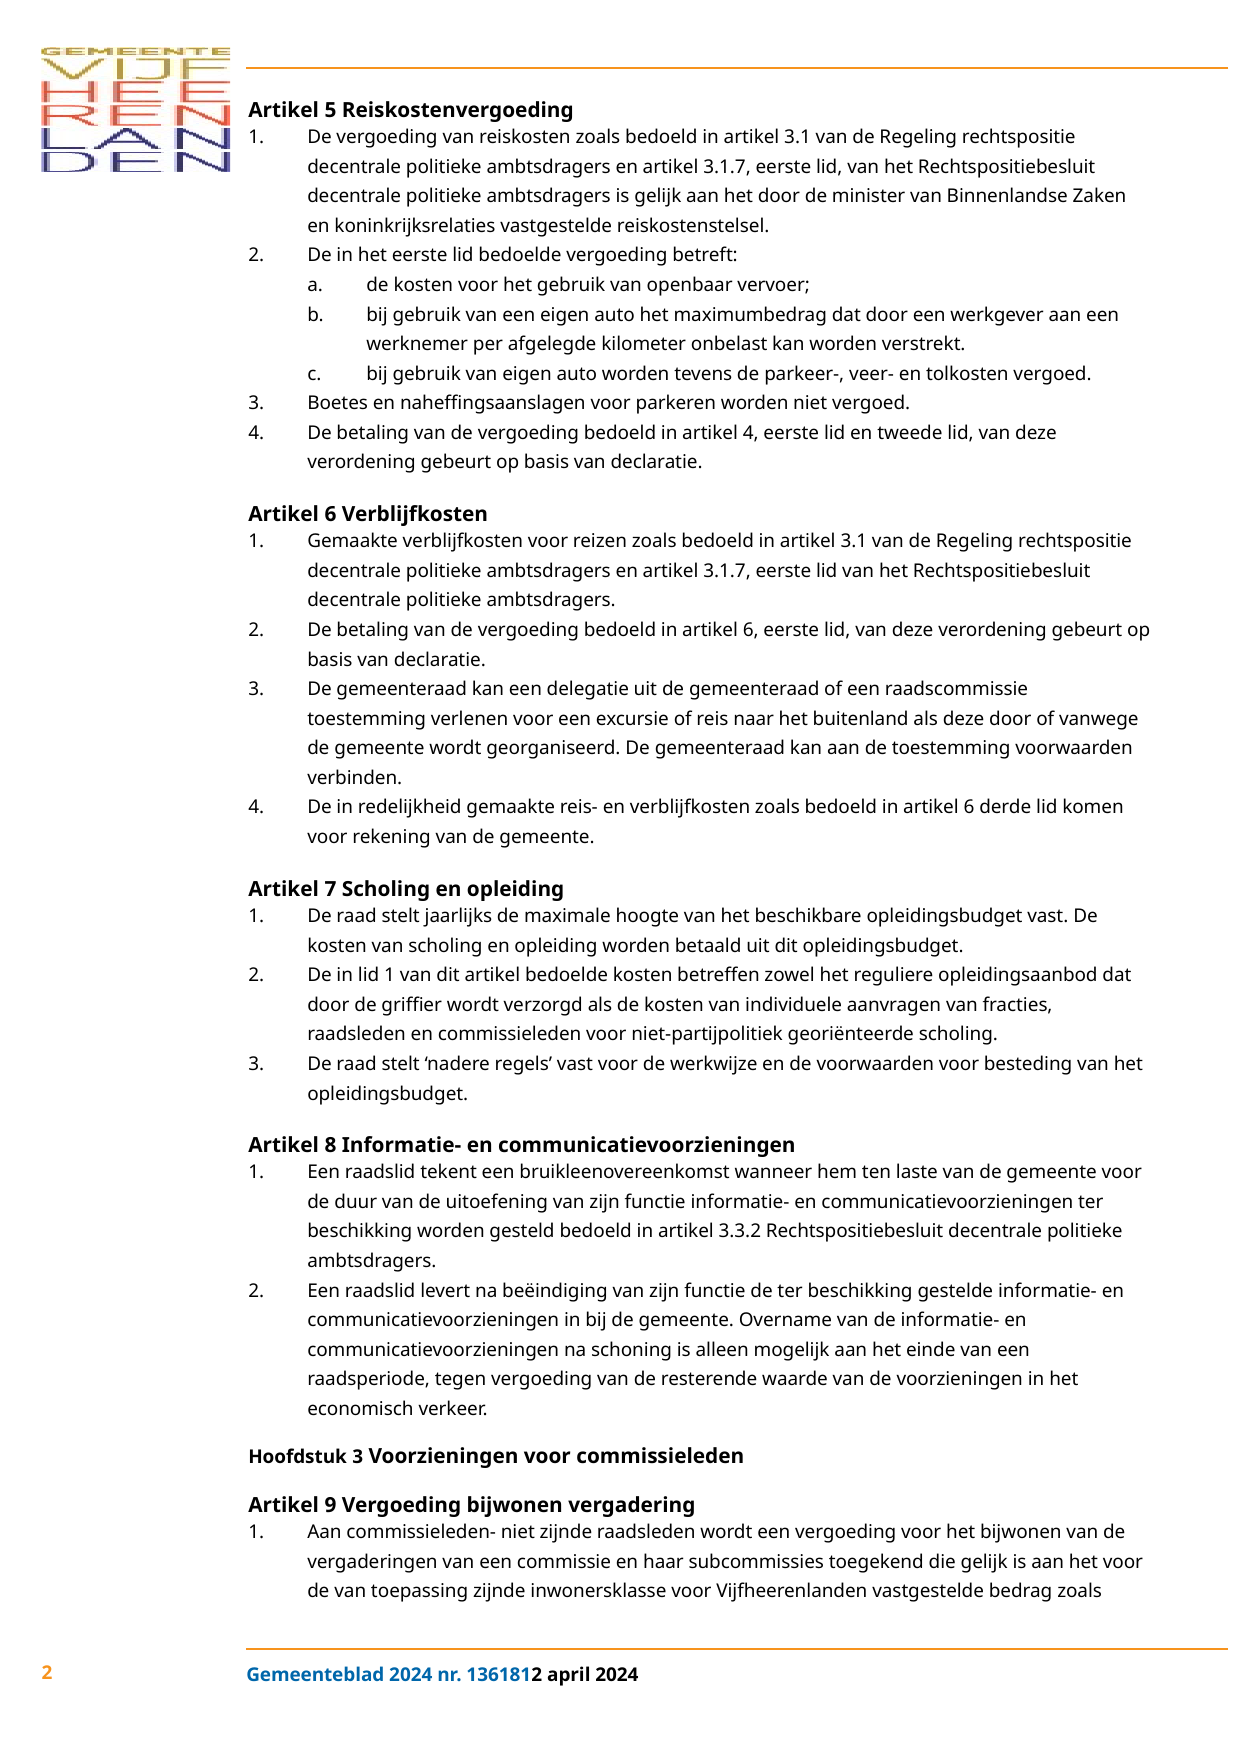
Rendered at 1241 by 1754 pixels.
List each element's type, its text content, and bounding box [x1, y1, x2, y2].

picture [41, 47, 231, 172]
list De gemeenteraad kan een delegatie uit de gemeenteraad of een raadscommissie toestemming verlenen voor een excursie of reis naar het buitenland als deze door of vanwege de gemeente wordt georganiseerd. De gemeenteraad kan aan de toestemming voorwaarden verbinden. [248, 675, 1152, 790]
text Artikel 5 Reiskostenvergoeding [248, 95, 1152, 123]
text Artikel 6 Verblijfkosten [248, 499, 1152, 527]
list bij gebruik van een eigen auto het maximumbedrag dat door een werkgever aan een werknemer per afgelegde kilometer onbelast kan worden verstrekt. [307, 301, 1152, 356]
list Boetes en naheffingsaanslagen voor parkeren worden niet vergoed. [248, 389, 1152, 415]
text Artikel 7 Scholing en opleiding [248, 874, 1152, 902]
list De betaling van de vergoeding bedoeld in artikel 4, eerste lid en tweede lid, van deze verordening gebeurt op basis van declaratie. [248, 419, 1152, 474]
list Gemaakte verblijfkosten voor reizen zoals bedoeld in artikel 3.1 van de Regeling rechtspositie decentrale politieke ambtsdragers en artikel 3.1.7, eerste lid van het Rechtspositiebesluit decentrale politieke ambtsdragers. [248, 527, 1152, 612]
list De vergoeding van reiskosten zoals bedoeld in artikel 3.1 van de Regeling rechtspositie decentrale politieke ambtsdragers en artikel 3.1.7, eerste lid, van het Rechtspositiebesluit decentrale politieke ambtsdragers is gelijk aan het door de minister van Binnenlandse Zaken en koninkrijksrelaties vastgestelde reiskostenstelsel. [248, 123, 1152, 238]
list De betaling van de vergoeding bedoeld in artikel 6, eerste lid, van deze verordening gebeurt op basis van declaratie. [248, 616, 1152, 672]
list Een raadslid tekent een bruikleenovereenkomst wanneer hem ten laste van de gemeente voor de duur van de uitoefening van zijn functie informatie- en communicatievoorzieningen ter beschikking worden gesteld bedoeld in artikel 3.3.2 Rechtspositiebesluit decentrale politieke ambtsdragers. [248, 1158, 1152, 1273]
text Artikel 9 Vergoeding bijwonen vergadering [248, 1490, 1152, 1518]
list De in redelijkheid gemaakte reis- en verblijfkosten zoals bedoeld in artikel 6 derde lid komen voor rekening van de gemeente. [248, 794, 1152, 849]
list bij gebruik van eigen auto worden tevens de parkeer-, veer- en tolkosten vergoed. [307, 360, 1152, 386]
list Een raadslid levert na beëindiging van zijn functie de ter beschikking gestelde informatie- en communicatievoorzieningen in bij de gemeente. Overname van de informatie- en communicatievoorzieningen na schoning is alleen mogelijk aan het einde van een raadsperiode, tegen vergoeding van de resterende waarde van de voorzieningen in het economisch verkeer. [248, 1277, 1152, 1421]
list de kosten voor het gebruik van openbaar vervoer; [307, 271, 1152, 297]
list Aan commissieleden- niet zijnde raadsleden wordt een vergoeding voor het bijwonen van de vergaderingen van een commissie en haar subcommissies toegekend die gelijk is aan het voor de van toepassing zijnde inwonersklasse voor Vijfheerenlanden vastgestelde bedrag zoals [248, 1518, 1152, 1603]
list De in lid 1 van dit artikel bedoelde kosten betreffen zowel het reguliere opleidingsaanbod dat door de griffier wordt verzorgd als de kosten van individuele aanvragen van fracties, raadsleden en commissieleden voor niet-partijpolitiek georiënteerde scholing. [248, 961, 1152, 1046]
list De in het eerste lid bedoelde vergoeding betreft: [248, 242, 1152, 267]
text Hoofdstuk 3 Voorzieningen voor commissieleden [248, 1441, 1152, 1469]
list De raad stelt jaarlijks de maximale hoogte van het beschikbare opleidingsbudget vast. De kosten van scholing en opleiding worden betaald uit dit opleidingsbudget. [248, 902, 1152, 957]
list De raad stelt ‘nadere regels’ vast voor de werkwijze en de voorwaarden voor besteding van het opleidingsbudget. [248, 1050, 1152, 1105]
text Artikel 8 Informatie- en communicatievoorzieningen [248, 1130, 1152, 1158]
